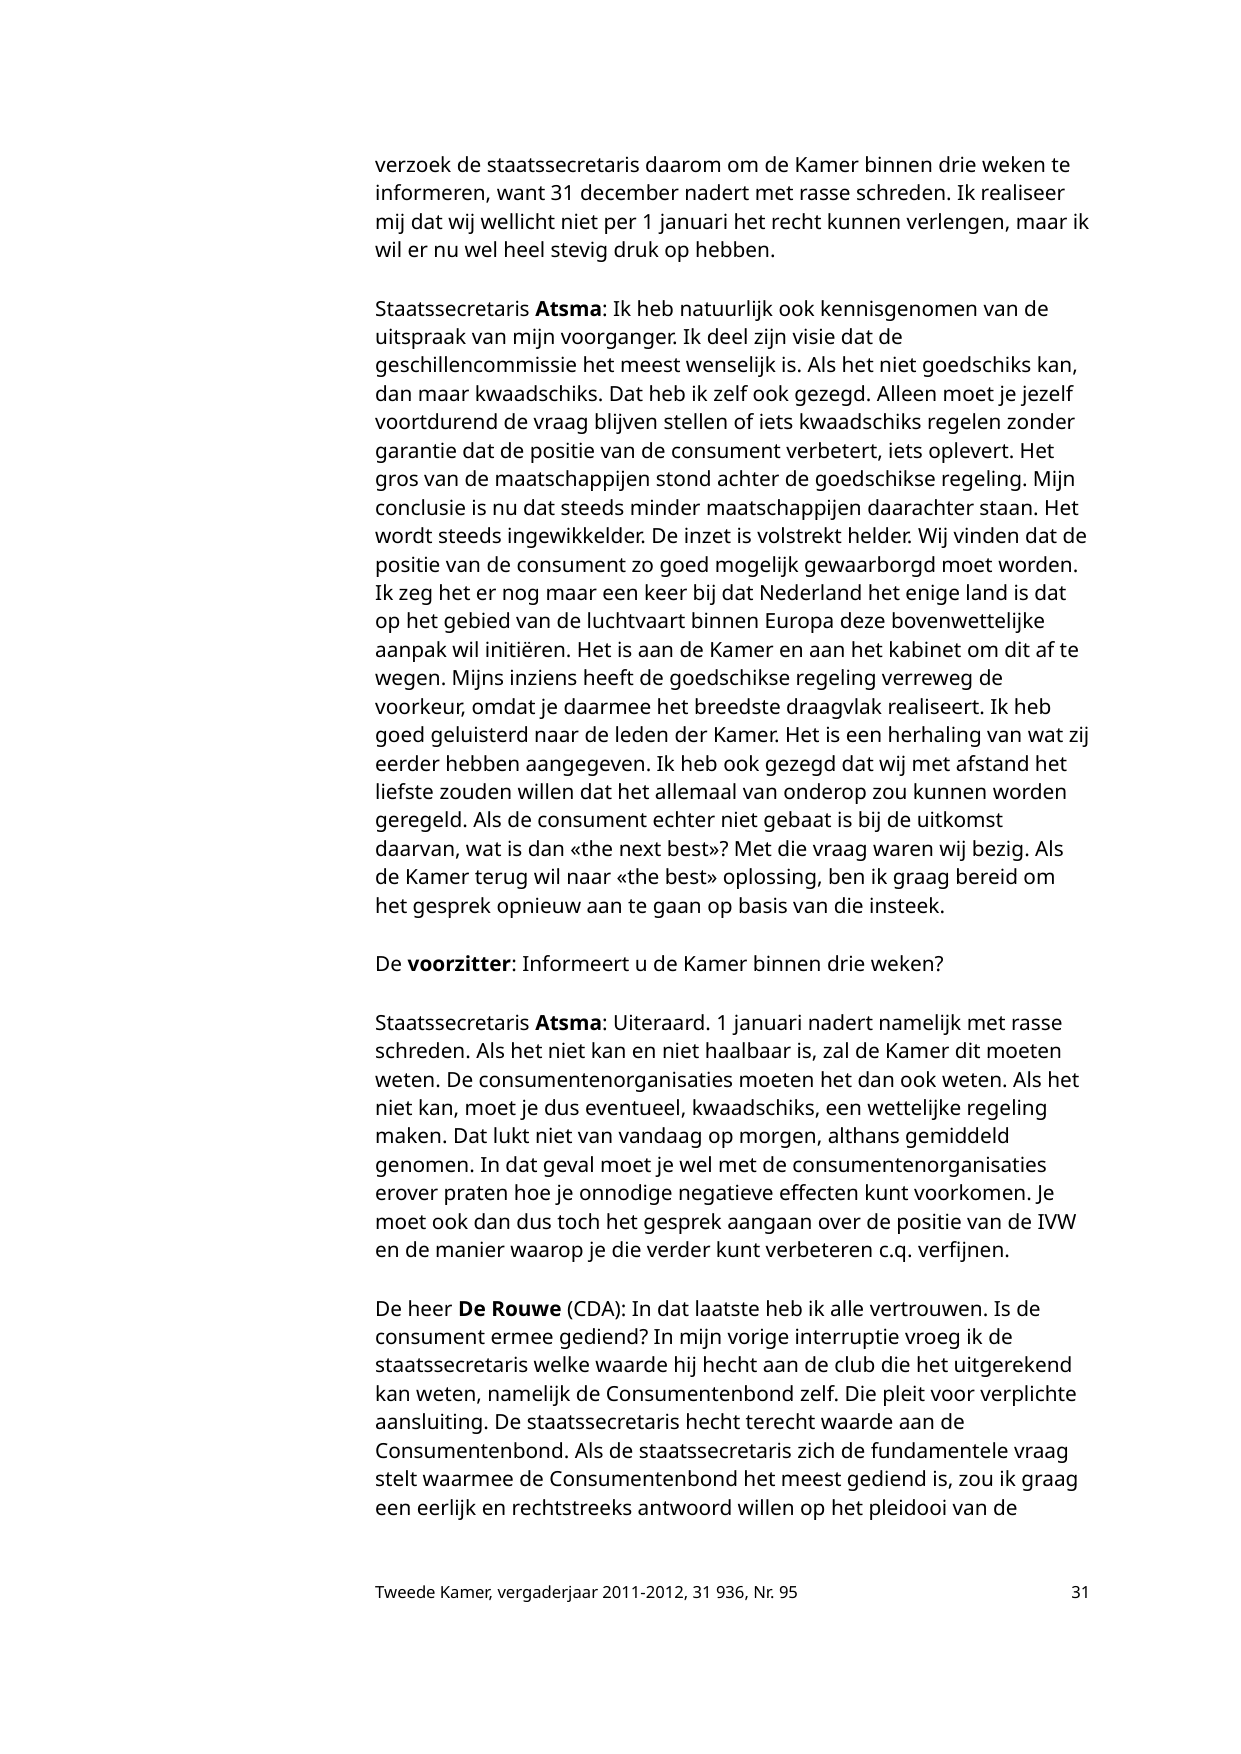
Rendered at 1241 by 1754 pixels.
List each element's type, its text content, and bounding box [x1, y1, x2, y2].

text De voorzitter: Informeert u de Kamer binnen drie weken? [375, 949, 1090, 978]
text De heer De Rouwe (CDA): In dat laatste heb ik alle vertrouwen. Is de consument ermee gediend? In mijn vorige interruptie vroeg ik de staatssecretaris welke waarde hij hecht aan de club die het uitgerekend kan weten, namelijk de Consumentenbond zelf. Die pleit voor verplichte aansluiting. De staatssecretaris hecht terecht waarde aan de Consumentenbond. Als de staatssecretaris zich de fundamentele vraag stelt waarmee de Consumentenbond het meest gediend is, zou ik graag een eerlijk en rechtstreeks antwoord willen op het pleidooi van de [375, 1294, 1090, 1521]
text Staatssecretaris Atsma: Uiteraard. 1 januari nadert namelijk met rasse schreden. Als het niet kan en niet haalbaar is, zal de Kamer dit moeten weten. De consumentenorganisaties moeten het dan ook weten. Als het niet kan, moet je dus eventueel, kwaadschiks, een wettelijke regeling maken. Dat lukt niet van vandaag op morgen, althans gemiddeld genomen. In dat geval moet je wel met de consumentenorganisaties erover praten hoe je onnodige negatieve effecten kunt voorkomen. Je moet ook dan dus toch het gesprek aangaan over de positie van de IVW en de manier waarop je die verder kunt verbeteren c.q. verfijnen. [375, 1008, 1090, 1264]
text Staatssecretaris Atsma: Ik heb natuurlijk ook kennisgenomen van de uitspraak van mijn voorganger. Ik deel zijn visie dat de geschillencommissie het meest wenselijk is. Als het niet goedschiks kan, dan maar kwaadschiks. Dat heb ik zelf ook gezegd. Alleen moet je jezelf voortdurend de vraag blijven stellen of iets kwaadschiks regelen zonder garantie dat de positie van de consument verbetert, iets oplevert. Het gros van de maatschappijen stond achter de goedschikse regeling. Mijn conclusie is nu dat steeds minder maatschappijen daarachter staan. Het wordt steeds ingewikkelder. De inzet is volstrekt helder. Wij vinden dat de positie van de consument zo goed mogelijk gewaarborgd moet worden. Ik zeg het er nog maar een keer bij dat Nederland het enige land is dat op het gebied van de luchtvaart binnen Europa deze bovenwettelijke aanpak wil initiëren. Het is aan de Kamer en aan het kabinet om dit af te wegen. Mijns inziens heeft de goedschikse regeling verreweg de voorkeur, omdat je daarmee het breedste draagvlak realiseert. Ik heb goed geluisterd naar de leden der Kamer. Het is een herhaling van wat zij eerder hebben aangegeven. Ik heb ook gezegd dat wij met afstand het liefste zouden willen dat het allemaal van onderop zou kunnen worden geregeld. Als de consument echter niet gebaat is bij de uitkomst daarvan, wat is dan «the next best»? Met die vraag waren wij bezig. Als de Kamer terug wil naar «the best» oplossing, ben ik graag bereid om het gesprek opnieuw aan te gaan op basis van die insteek. [375, 294, 1090, 919]
text verzoek de staatssecretaris daarom om de Kamer binnen drie weken te informeren, want 31 december nadert met rasse schreden. Ik realiseer mij dat wij wellicht niet per 1 januari het recht kunnen verlengen, maar ik wil er nu wel heel stevig druk op hebben. [375, 150, 1090, 264]
